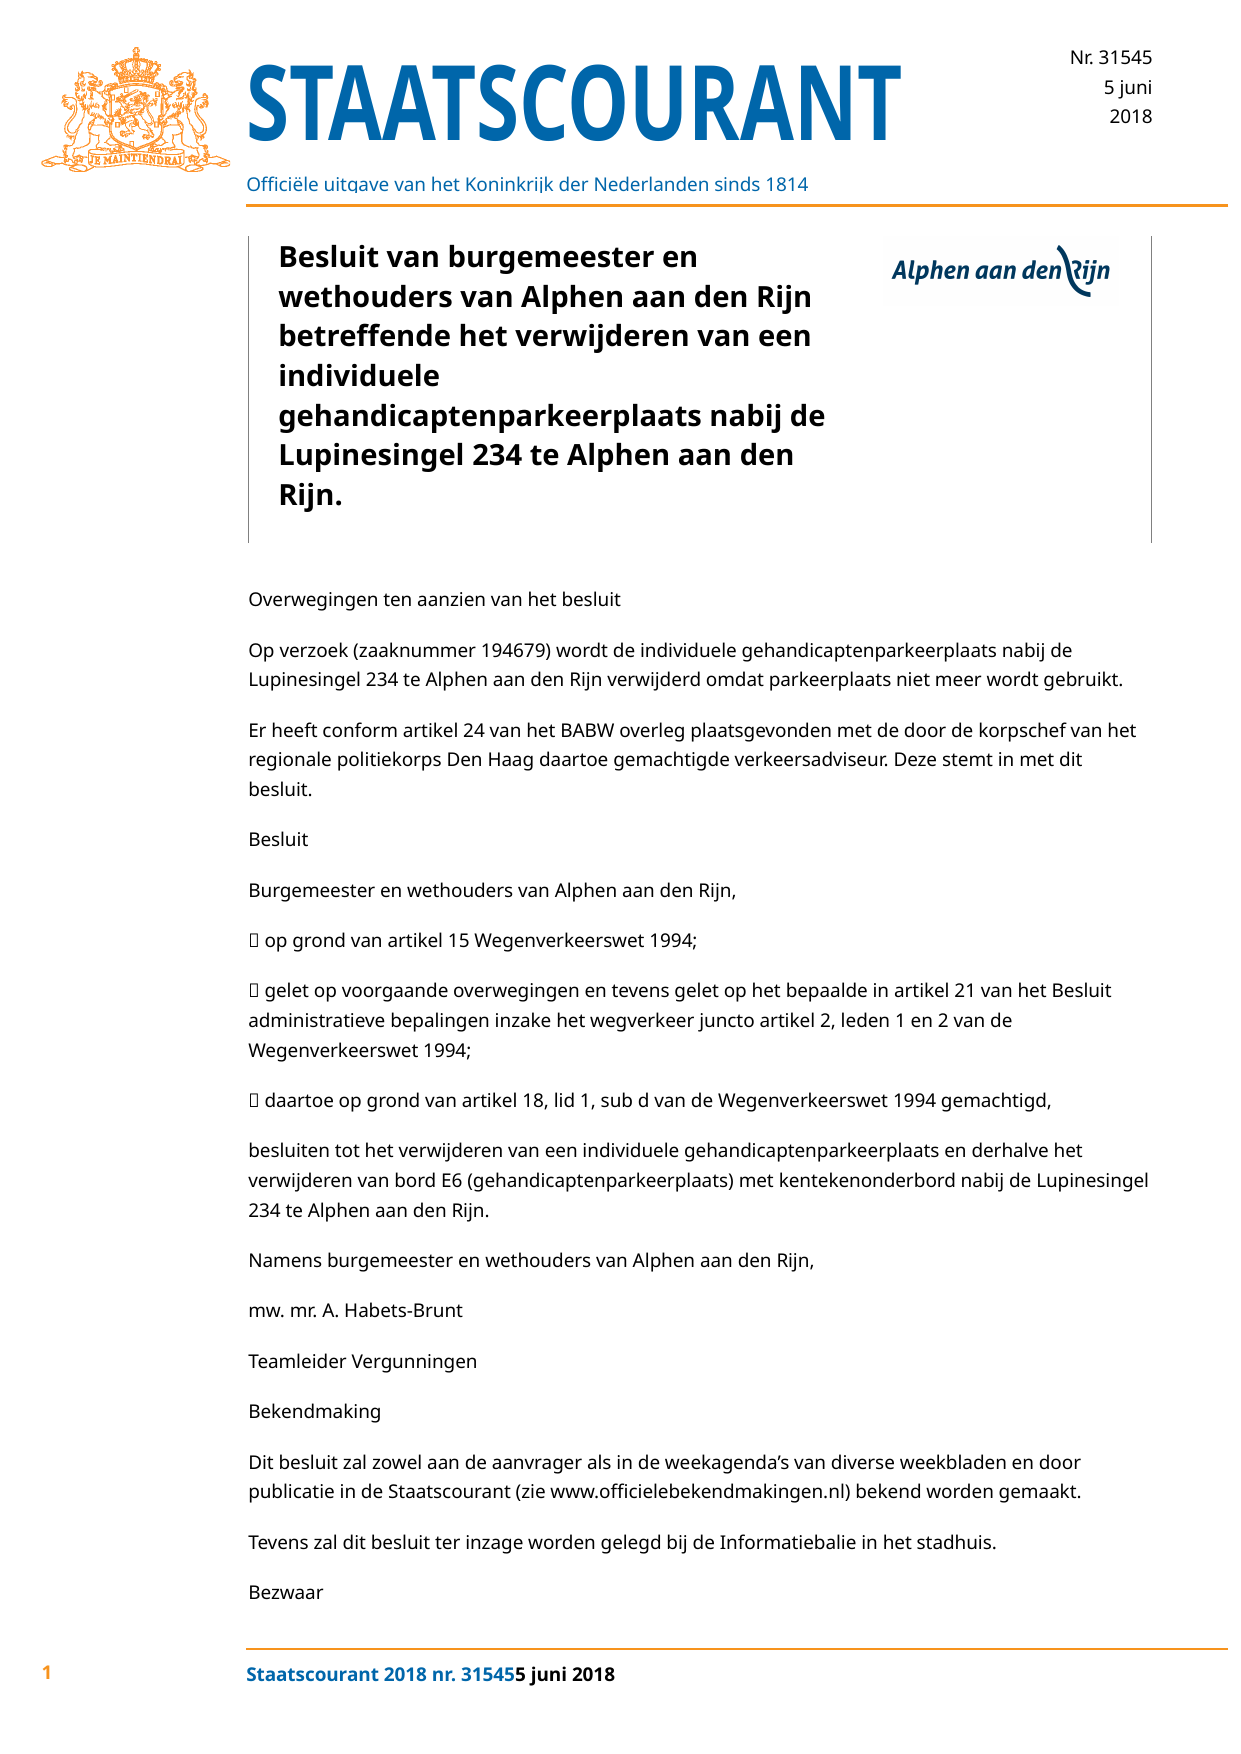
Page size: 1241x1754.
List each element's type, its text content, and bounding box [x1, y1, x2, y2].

picture [882, 236, 1119, 306]
text mw. mr. A. Habets-Brunt [248, 1298, 1152, 1323]
text Teamleider Vergunningen [248, 1348, 1152, 1374]
text Bezwaar [248, 1579, 1152, 1605]
text Er heeft conform artikel 24 van het BABW overleg plaatsgevonden met de door de korpschef van het regionale politiekorps Den Haag daartoe gemachtigde verkeersadviseur. Deze stemt in met dit besluit. [248, 717, 1152, 802]
text  daartoe op grond van artikel 18, lid 1, sub d van de Wegenverkeerswet 1994 gemachtigd, [248, 1087, 1152, 1113]
text Burgemeester en wethouders van Alphen aan den Rijn, [248, 877, 1152, 902]
text  gelet op voorgaande overwegingen en tevens gelet op het bepaalde in artikel 21 van het Besluit administratieve bepalingen inzake het wegverkeer juncto artikel 2, leden 1 en 2 van de Wegenverkeerswet 1994; [248, 978, 1152, 1062]
text Bekendmaking [248, 1398, 1152, 1424]
table_header [850, 236, 1151, 543]
text Overwegingen ten aanzien van het besluit [248, 586, 1152, 612]
text Op verzoek (zaaknummer 194679) wordt de individuele gehandicaptenparkeerplaats nabij de Lupinesingel 234 te Alphen aan den Rijn verwijderd omdat parkeerplaats niet meer wordt gebruikt. [248, 637, 1152, 692]
text Namens burgemeester en wethouders van Alphen aan den Rijn, [248, 1247, 1152, 1273]
text Tevens zal dit besluit ter inzage worden gelegd bij de Informatiebalie in het stadhuis. [248, 1529, 1152, 1554]
table_header Besluit van burgemeester en wethouders van Alphen aan den Rijn betreffende het verwijderen van een individuele gehandicaptenparkeerplaats nabij de Lupinesingel 234 te Alphen aan den Rijn. [249, 236, 850, 543]
text Dit besluit zal zowel aan de aanvrager als in de weekagenda’s van diverse weekbladen en door publicatie in de Staatscourant (zie www.officielebekendmakingen.nl) bekend worden gemaakt. [248, 1449, 1152, 1504]
picture [41, 47, 231, 172]
text Besluit [248, 826, 1152, 852]
text  op grond van artikel 15 Wegenverkeerswet 1994; [248, 927, 1152, 953]
text besluiten tot het verwijderen van een individuele gehandicaptenparkeerplaats en derhalve het verwijderen van bord E6 (gehandicaptenparkeerplaats) met kentekenonderbord nabij de Lupinesingel 234 te Alphen aan den Rijn. [248, 1138, 1152, 1222]
